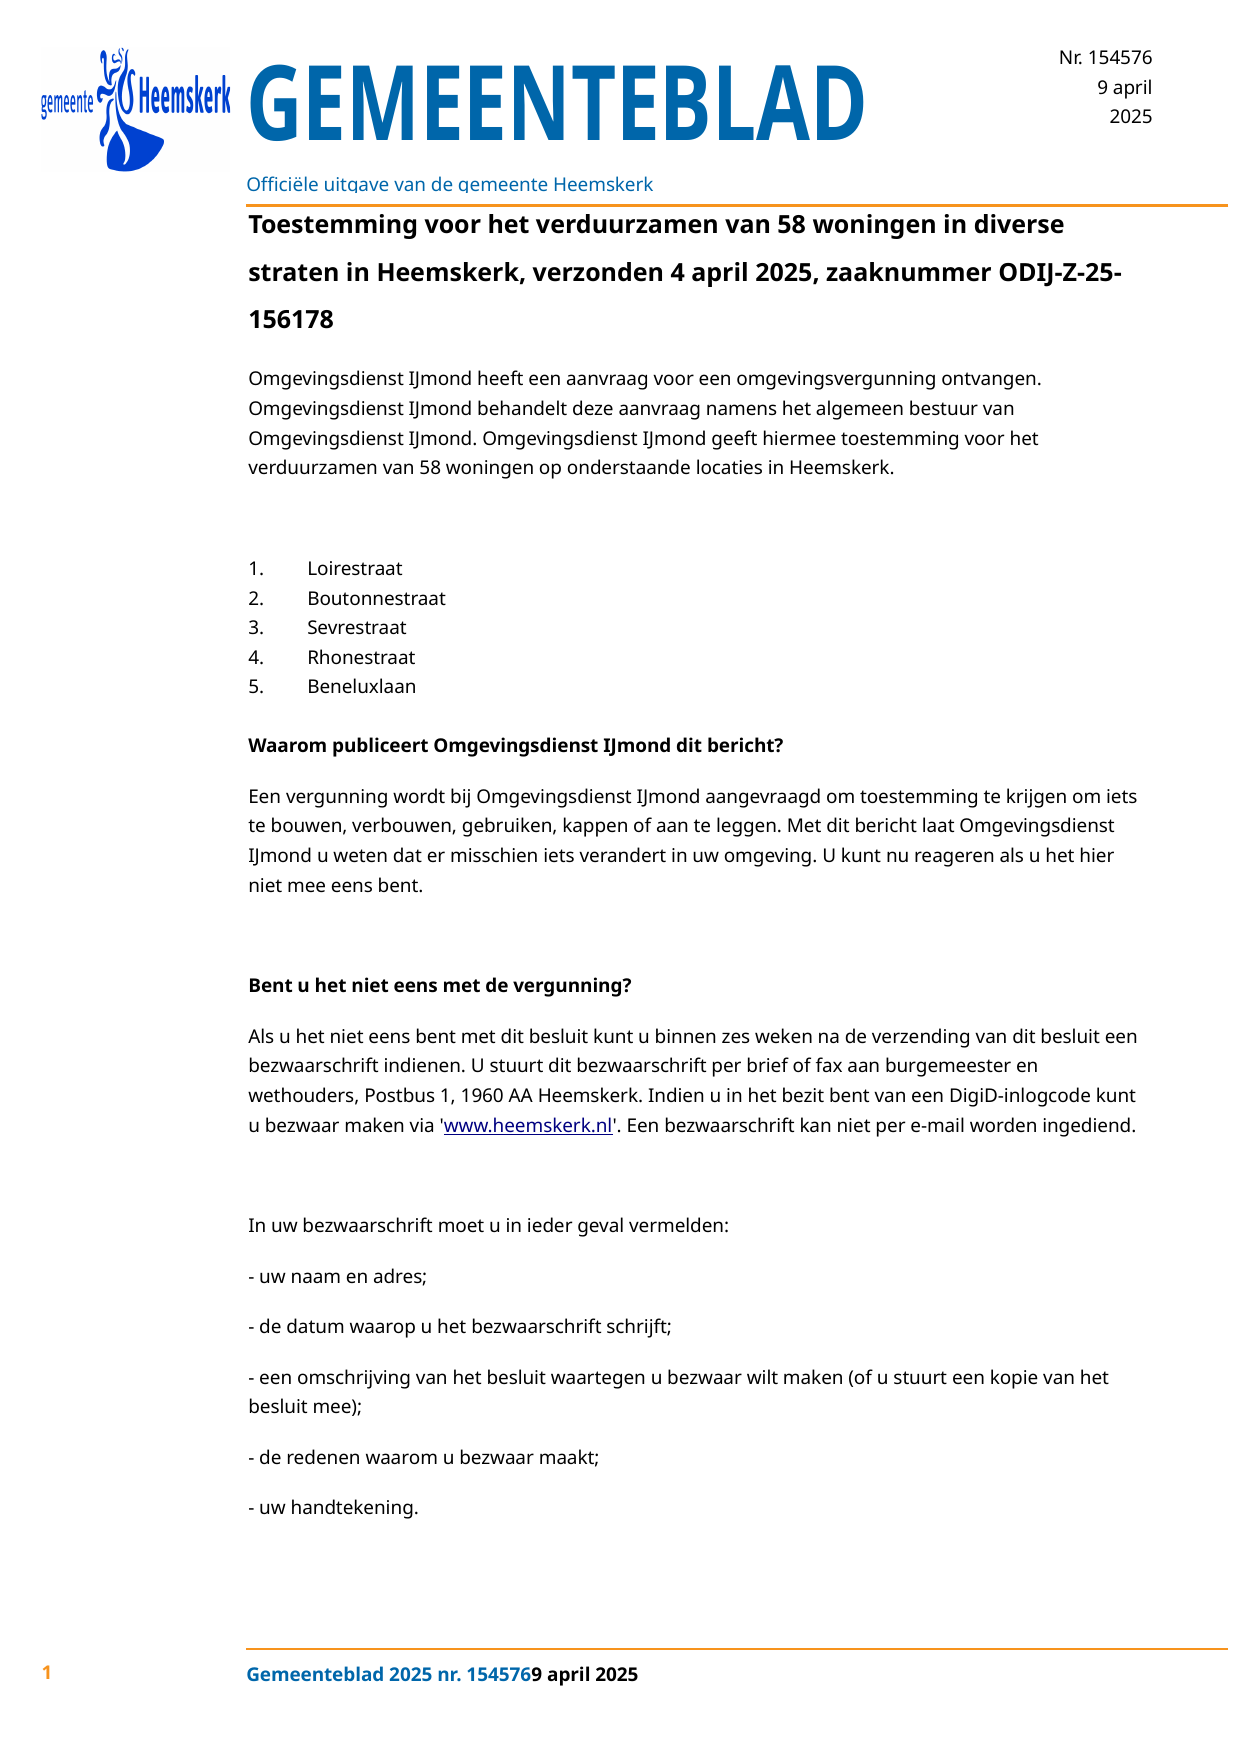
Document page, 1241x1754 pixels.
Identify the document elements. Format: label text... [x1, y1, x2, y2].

text Waarom publiceert Omgevingsdienst IJmond dit bericht? [248, 733, 1152, 758]
text - uw naam en adres; [248, 1263, 1152, 1289]
text - de redenen waarom u bezwaar maakt; [248, 1444, 1152, 1469]
text - uw handtekening. [248, 1494, 1152, 1520]
text - de datum waarop u het bezwaarschrift schrijft; [248, 1313, 1152, 1339]
list Loirestraat [248, 555, 1152, 581]
text Als u het niet eens bent met dit besluit kunt u binnen zes weken na de verzending van dit besluit een bezwaarschrift indienen. U stuurt dit bezwaarschrift per brief of fax aan burgemeester en wethouders, Postbus 1, 1960 AA Heemskerk. Indien u in het bezit bent van een DigiD-inlogcode kunt u bezwaar maken via 'www.heemskerk.nl'. Een bezwaarschrift kan niet per e-mail worden ingediend. [248, 1023, 1152, 1137]
picture [41, 47, 231, 172]
text - een omschrijving van het besluit waartegen u bezwaar wilt maken (of u stuurt een kopie van het besluit mee); [248, 1364, 1152, 1419]
list Sevrestraat [248, 614, 1152, 640]
list Rhonestraat [248, 644, 1152, 669]
list Boutonnestraat [248, 585, 1152, 610]
text Omgevingsdienst IJmond heeft een aanvraag voor een omgevingsvergunning ontvangen. Omgevingsdienst IJmond behandelt deze aanvraag namens het algemeen bestuur van Omgevingsdienst IJmond. Omgevingsdienst IJmond geeft hiermee toestemming voor het verduurzamen van 58 woningen op onderstaande locaties in Heemskerk. [248, 366, 1152, 480]
list Beneluxlaan [248, 673, 1152, 699]
text Toestemming voor het verduurzamen van 58 woningen in diverse straten in Heemskerk, verzonden 4 april 2025, zaaknummer ODIJ-Z-25-156178 [248, 207, 1152, 336]
text In uw bezwaarschrift moet u in ieder geval vermelden: [248, 1213, 1152, 1238]
text Bent u het niet eens met de vergunning? [248, 973, 1152, 998]
text Een vergunning wordt bij Omgevingsdienst IJmond aangevraagd om toestemming te krijgen om iets te bouwen, verbouwen, gebruiken, kappen of aan te leggen. Met dit bericht laat Omgevingsdienst IJmond u weten dat er misschien iets verandert in uw omgeving. U kunt nu reageren als u het hier niet mee eens bent. [248, 783, 1152, 897]
